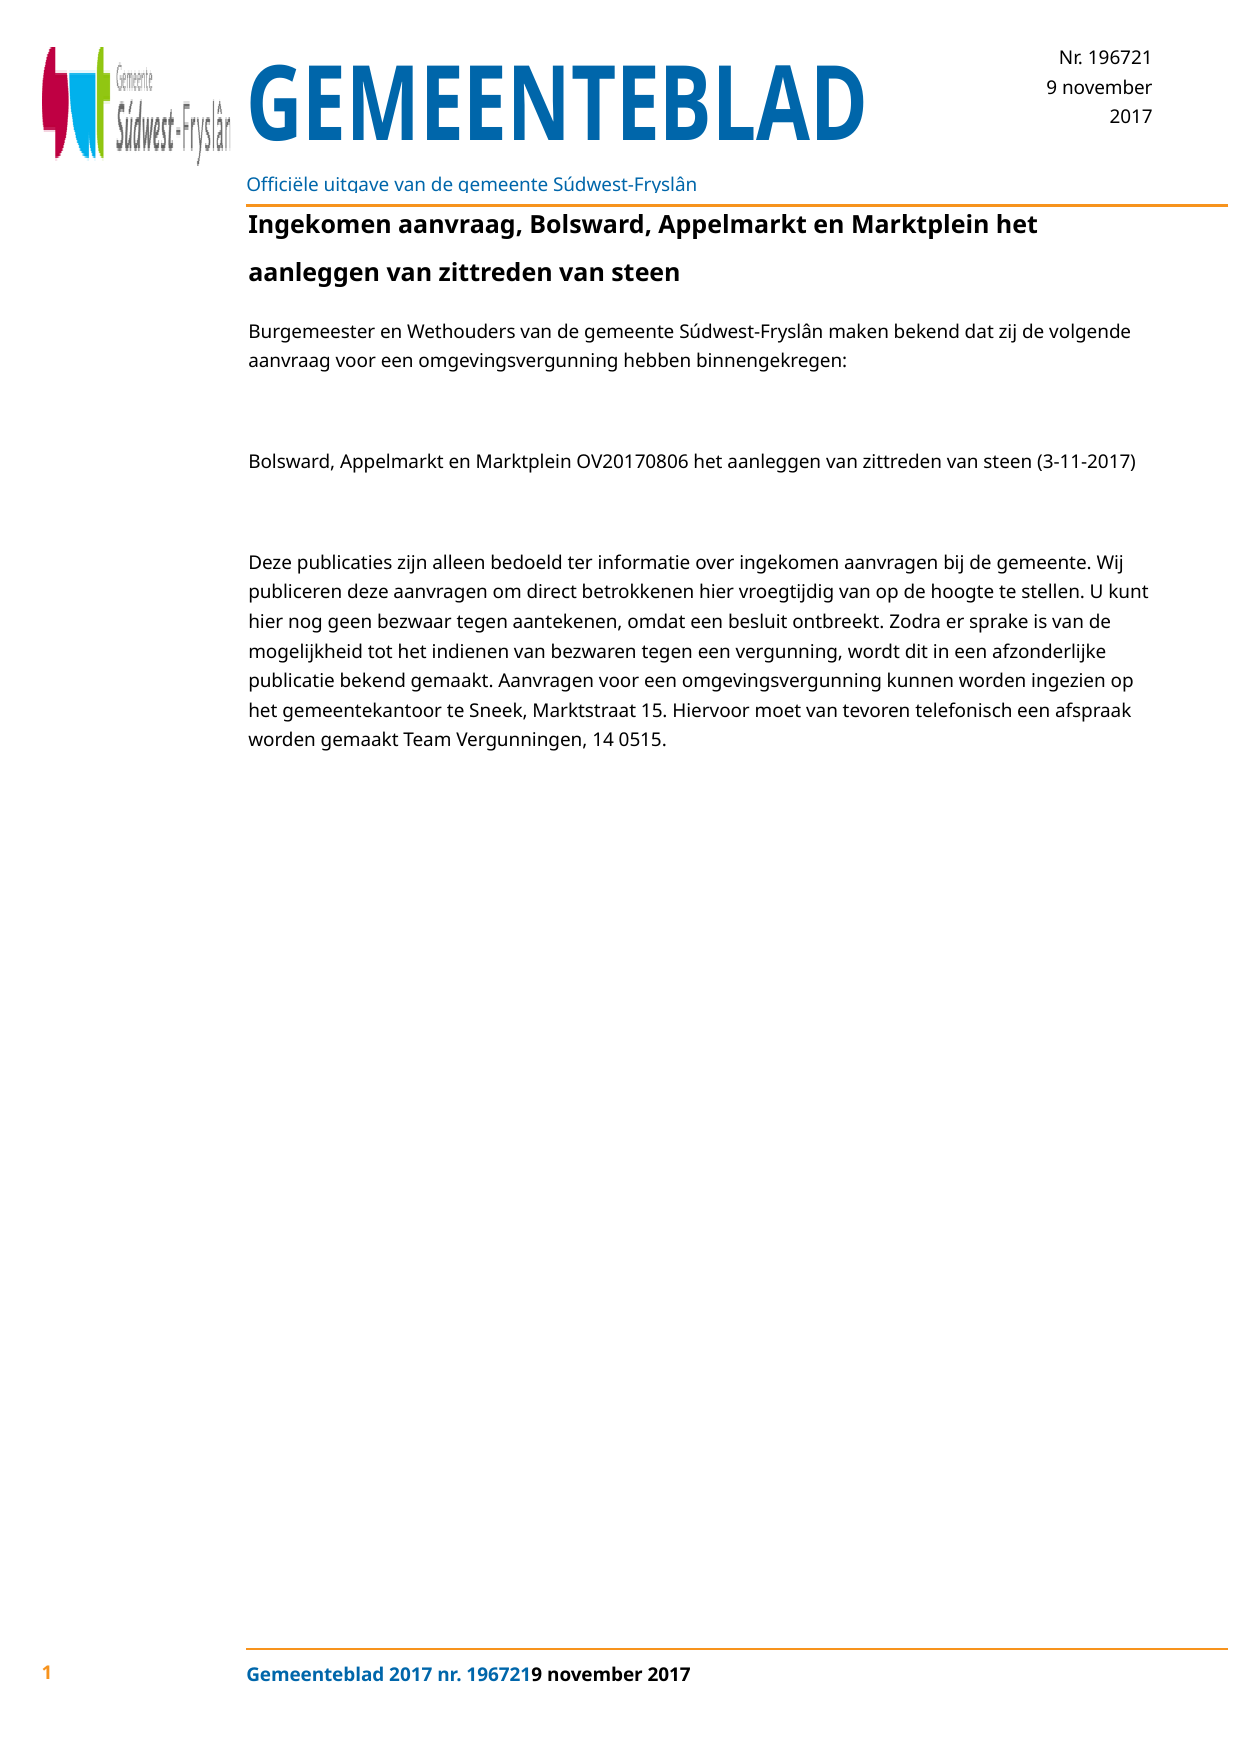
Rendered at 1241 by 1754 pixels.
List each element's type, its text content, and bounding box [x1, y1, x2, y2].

text Burgemeester en Wethouders van de gemeente Súdwest-Fryslân maken bekend dat zij de volgende aanvraag voor een omgevingsvergunning hebben binnengekregen: [248, 318, 1152, 373]
text Ingekomen aanvraag, Bolsward, Appelmarkt en Marktplein het aanleggen van zittreden van steen [248, 207, 1152, 288]
text Deze publicaties zijn alleen bedoeld ter informatie over ingekomen aanvragen bij de gemeente. Wij publiceren deze aanvragen om direct betrokkenen hier vroegtijdig van op de hoogte te stellen. U kunt hier nog geen bezwaar tegen aantekenen, omdat een besluit ontbreekt. Zodra er sprake is van de mogelijkheid tot het indienen van bezwaren tegen een vergunning, wordt dit in een afzonderlijke publicatie bekend gemaakt. Aanvragen voor een omgevingsvergunning kunnen worden ingezien op het gemeentekantoor te Sneek, Marktstraat 15. Hiervoor moet van tevoren telefonisch een afspraak worden gemaakt Team Vergunningen, 14 0515. [248, 549, 1152, 752]
text Bolsward, Appelmarkt en Marktplein OV20170806 het aanleggen van zittreden van steen (3-11-2017) [248, 448, 1152, 474]
picture [41, 47, 231, 172]
